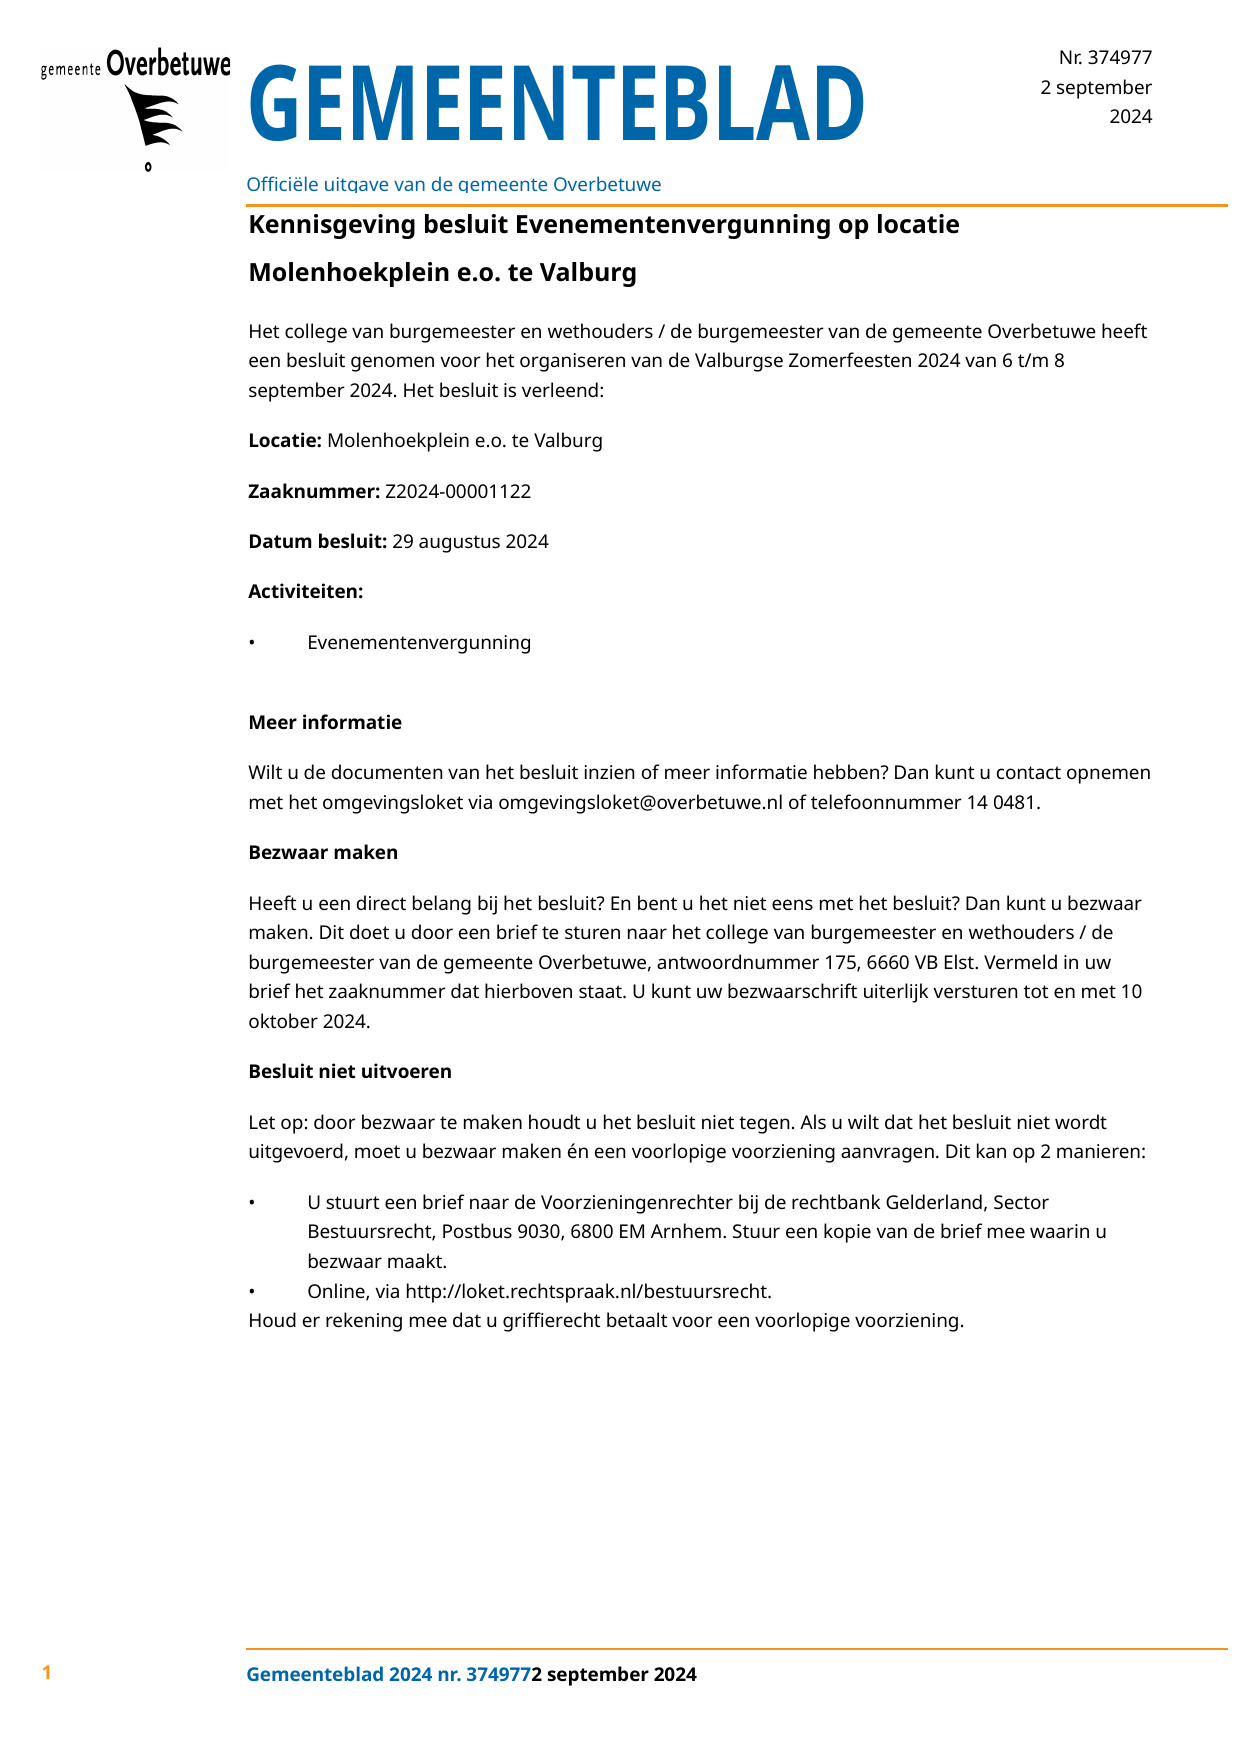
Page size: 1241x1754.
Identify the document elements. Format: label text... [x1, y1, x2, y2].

text Locatie: Molenhoekplein e.o. te Valburg [248, 427, 1152, 453]
text Datum besluit: 29 augustus 2024 [248, 528, 1152, 554]
picture [41, 47, 231, 172]
text Meer informatie [248, 709, 1152, 735]
text Houd er rekening mee dat u griffierecht betaalt voor een voorlopige voorziening. [248, 1307, 1152, 1333]
text Bezwaar maken [248, 839, 1152, 865]
list U stuurt een brief naar de Voorzieningenrechter bij de rechtbank Gelderland, Sector Bestuursrecht, Postbus 9030, 6800 EM Arnhem. Stuur een kopie van de brief mee waarin u bezwaar maakt. [248, 1189, 1152, 1274]
list Evenementenvergunning [248, 629, 1152, 655]
text Heeft u een direct belang bij het besluit? En bent u het niet eens met het besluit? Dan kunt u bezwaar maken. Dit doet u door een brief te sturen naar het college van burgemeester en wethouders / de burgemeester van de gemeente Overbetuwe, antwoordnummer 175, 6660 VB Elst. Vermeld in uw brief het zaaknummer dat hierboven staat. U kunt uw bezwaarschrift uiterlijk versturen tot en met 10 oktober 2024. [248, 890, 1152, 1034]
list Online, via http://loket.rechtspraak.nl/bestuursrecht. [248, 1278, 1152, 1304]
text Activiteiten: [248, 579, 1152, 604]
text Het college van burgemeester en wethouders / de burgemeester van de gemeente Overbetuwe heeft een besluit genomen voor het organiseren van de Valburgse Zomerfeesten 2024 van 6 t/m 8 september 2024. Het besluit is verleend: [248, 318, 1152, 403]
text Wilt u de documenten van het besluit inzien of meer informatie hebben? Dan kunt u contact opnemen met het omgevingsloket via omgevingsloket@overbetuwe.nl of telefoonnummer 14 0481. [248, 759, 1152, 815]
text Kennisgeving besluit Evenementenvergunning op locatie Molenhoekplein e.o. te Valburg [248, 207, 1152, 288]
text Let op: door bezwaar te maken houdt u het besluit niet tegen. Als u wilt dat het besluit niet wordt uitgevoerd, moet u bezwaar maken én een voorlopige voorziening aanvragen. Dit kan op 2 manieren: [248, 1109, 1152, 1164]
text Besluit niet uitvoeren [248, 1059, 1152, 1084]
text Zaaknummer: Z2024-00001122 [248, 478, 1152, 504]
